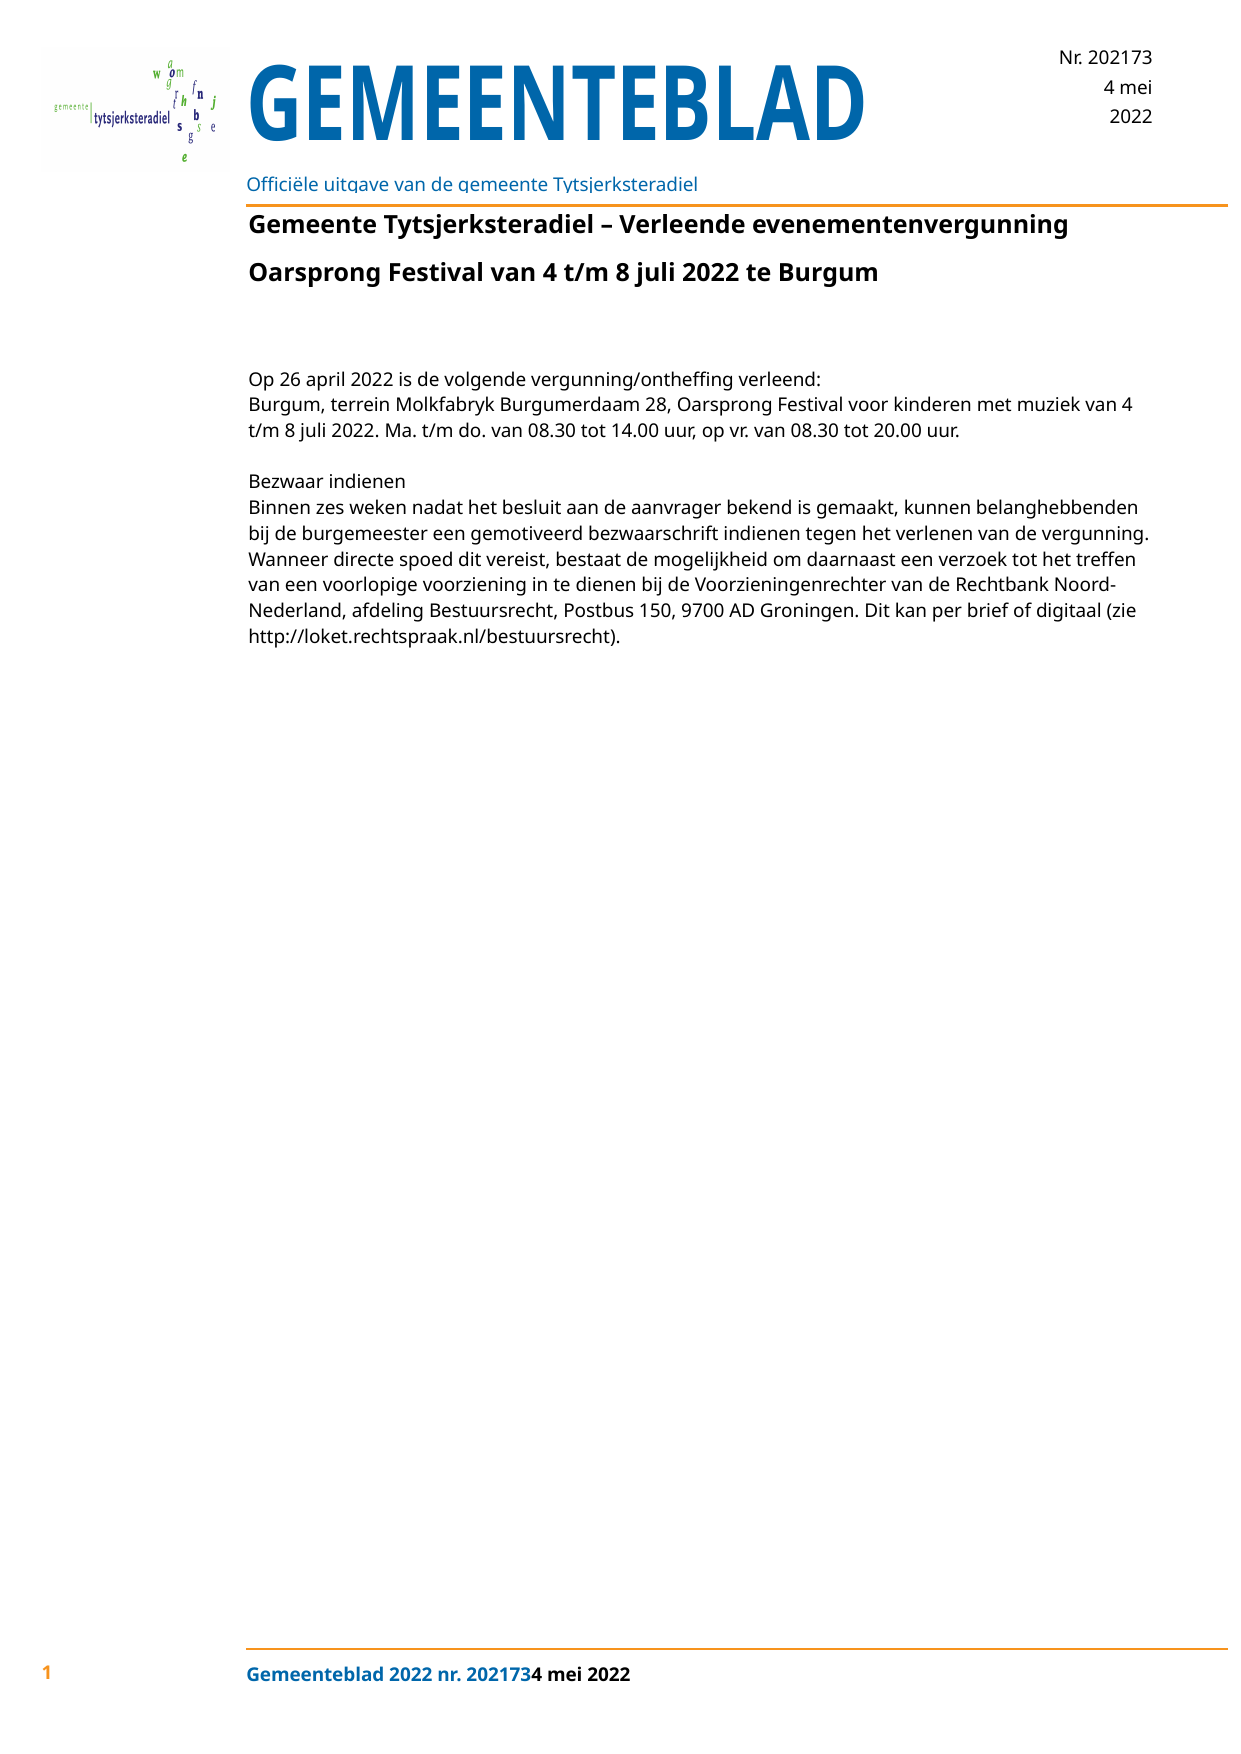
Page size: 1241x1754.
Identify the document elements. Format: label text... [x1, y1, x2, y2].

text Bezwaar indienen [248, 469, 1152, 494]
text Binnen zes weken nadat het besluit aan de aanvrager bekend is gemaakt, kunnen belanghebbenden bij de burgemeester een gemotiveerd bezwaarschrift indienen tegen het verlenen van de vergunning. Wanneer directe spoed dit vereist, bestaat de mogelijkheid om daarnaast een verzoek tot het treffen van een voorlopige voorziening in te dienen bij de Voorzieningenrechter van de Rechtbank Noord-Nederland, afdeling Bestuursrecht, Postbus 150, 9700 AD Groningen. Dit kan per brief of digitaal (zie http://loket.rechtspraak.nl/bestuursrecht). [248, 494, 1152, 649]
picture [41, 47, 231, 172]
text Gemeente Tytsjerksteradiel – Verleende evenementenvergunning Oarsprong Festival van 4 t/m 8 juli 2022 te Burgum [248, 207, 1152, 288]
text Burgum, terrein Molkfabryk Burgumerdaam 28, Oarsprong Festival voor kinderen met muziek van 4 t/m 8 juli 2022. Ma. t/m do. van 08.30 tot 14.00 uur, op vr. van 08.30 tot 20.00 uur. [248, 391, 1152, 443]
text Op 26 april 2022 is de volgende vergunning/ontheffing verleend: [248, 366, 1152, 391]
